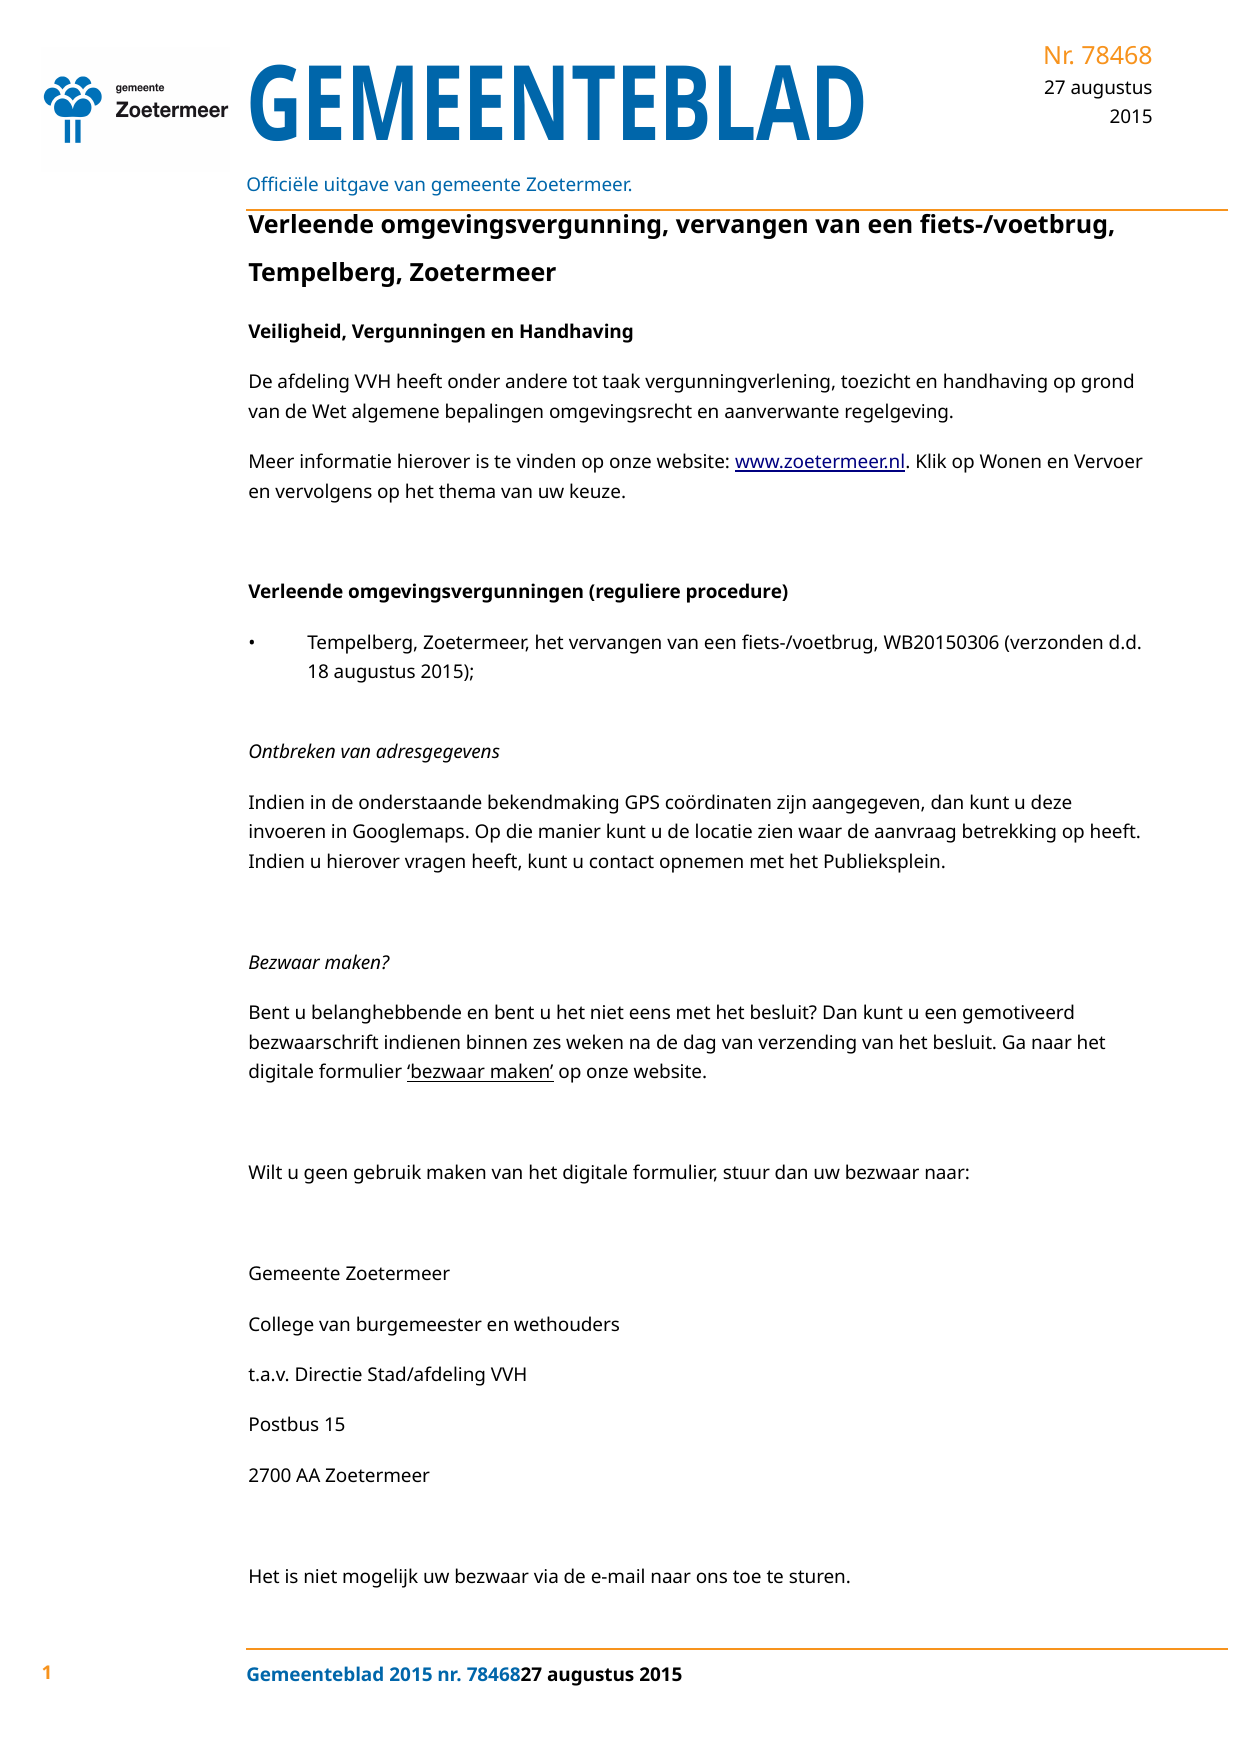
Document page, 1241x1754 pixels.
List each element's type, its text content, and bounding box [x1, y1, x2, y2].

text Verleende omgevingsvergunning, vervangen van een fiets-/voetbrug, Tempelberg, Zoetermeer [248, 211, 1152, 288]
text Gemeente Zoetermeer [248, 1260, 1152, 1286]
text Meer informatie hierover is te vinden op onze website: www.zoetermeer.nl. Klik op Wonen en Vervoer en vervolgens op het thema van uw keuze. [248, 448, 1152, 504]
text Wilt u geen gebruik maken van het digitale formulier, stuur dan uw bezwaar naar: [248, 1159, 1152, 1185]
text Indien in de onderstaande bekendmaking GPS coördinaten zijn aangegeven, dan kunt u deze invoeren in Googlemaps. Op die manier kunt u de locatie zien waar de aanvraag betrekking op heeft. Indien u hierover vragen heeft, kunt u contact opnemen met het Publieksplein. [248, 789, 1152, 874]
text De afdeling VVH heeft onder andere tot taak vergunningverlening, toezicht en handhaving op grond van de Wet algemene bepalingen omgevingsrecht en aanverwante regelgeving. [248, 368, 1152, 424]
text Bezwaar maken? [248, 949, 1152, 975]
text 2700 AA Zoetermeer [248, 1462, 1152, 1488]
text Postbus 15 [248, 1412, 1152, 1437]
text Het is niet mogelijk uw bezwaar via de e-mail naar ons toe te sturen. [248, 1563, 1152, 1589]
text Ontbreken van adresgegevens [248, 739, 1152, 764]
text Verleende omgevingsvergunningen (reguliere procedure) [248, 579, 1152, 604]
text Bent u belanghebbende en bent u het niet eens met het besluit? Dan kunt u een gemotiveerd bezwaarschrift indienen binnen zes weken na de dag van verzending van het besluit. Ga naar het digitale formulier ‘bezwaar maken’ op onze website. [248, 999, 1152, 1084]
text College van burgemeester en wethouders [248, 1311, 1152, 1337]
text t.a.v. Directie Stad/afdeling VVH [248, 1361, 1152, 1387]
text Veiligheid, Vergunningen en Handhaving [248, 318, 1152, 344]
list Tempelberg, Zoetermeer, het vervangen van een fiets-/voetbrug, WB20150306 (verzonden d.d. 18 augustus 2015); [248, 629, 1152, 684]
picture [41, 47, 231, 172]
